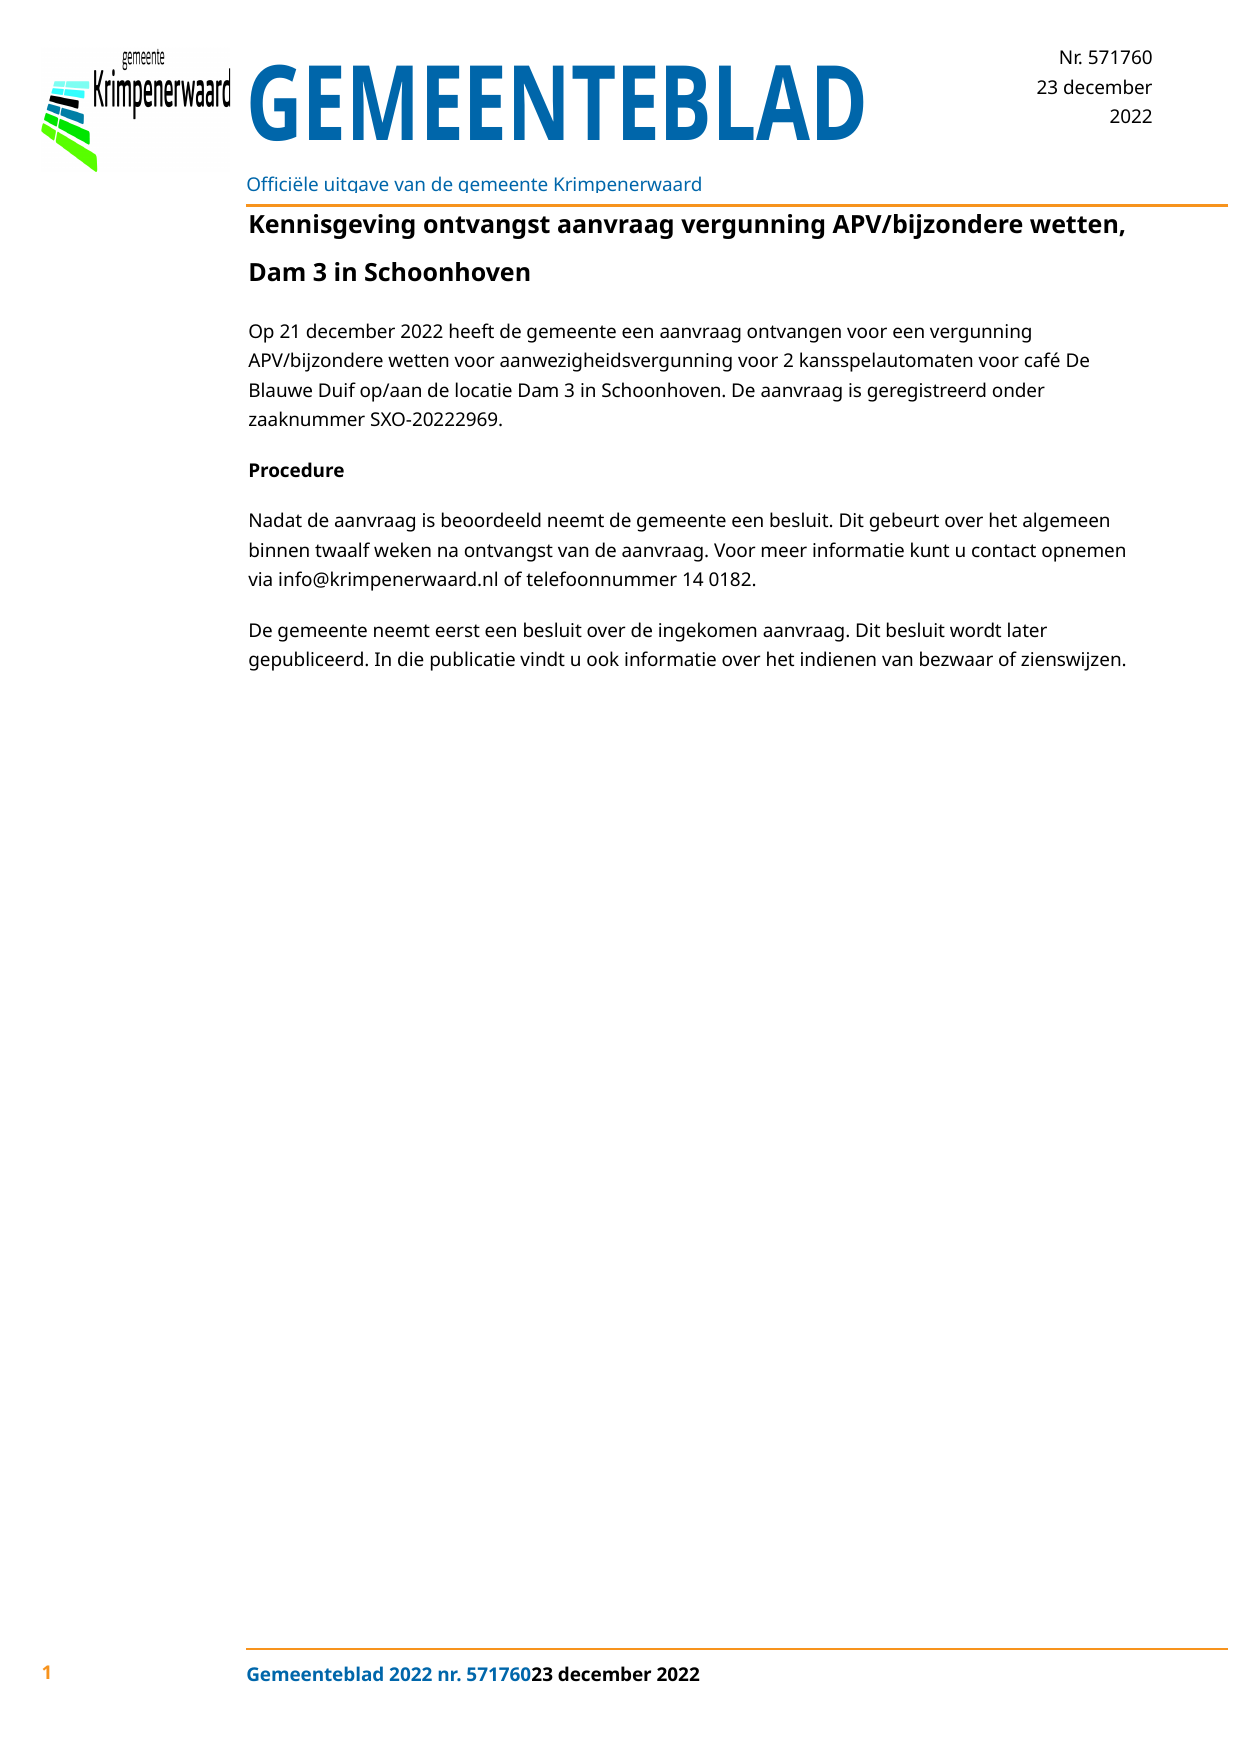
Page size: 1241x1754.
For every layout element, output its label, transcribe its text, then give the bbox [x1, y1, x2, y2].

picture [41, 47, 231, 172]
text Op 21 december 2022 heeft de gemeente een aanvraag ontvangen voor een vergunning APV/bijzondere wetten voor aanwezigheidsvergunning voor 2 kansspelautomaten voor café De Blauwe Duif op/aan de locatie Dam 3 in Schoonhoven. De aanvraag is geregistreerd onder zaaknummer SXO-20222969. [248, 318, 1152, 432]
text Nadat de aanvraag is beoordeeld neemt de gemeente een besluit. Dit gebeurt over het algemeen binnen twaalf weken na ontvangst van de aanvraag. Voor meer informatie kunt u contact opnemen via info@krimpenerwaard.nl of telefoonnummer 14 0182. [248, 507, 1152, 592]
text De gemeente neemt eerst een besluit over de ingekomen aanvraag. Dit besluit wordt later gepubliceerd. In die publicatie vindt u ook informatie over het indienen van bezwaar of zienswijzen. [248, 617, 1152, 672]
text Procedure [248, 457, 1152, 483]
text Kennisgeving ontvangst aanvraag vergunning APV/bijzondere wetten, Dam 3 in Schoonhoven [248, 207, 1152, 288]
